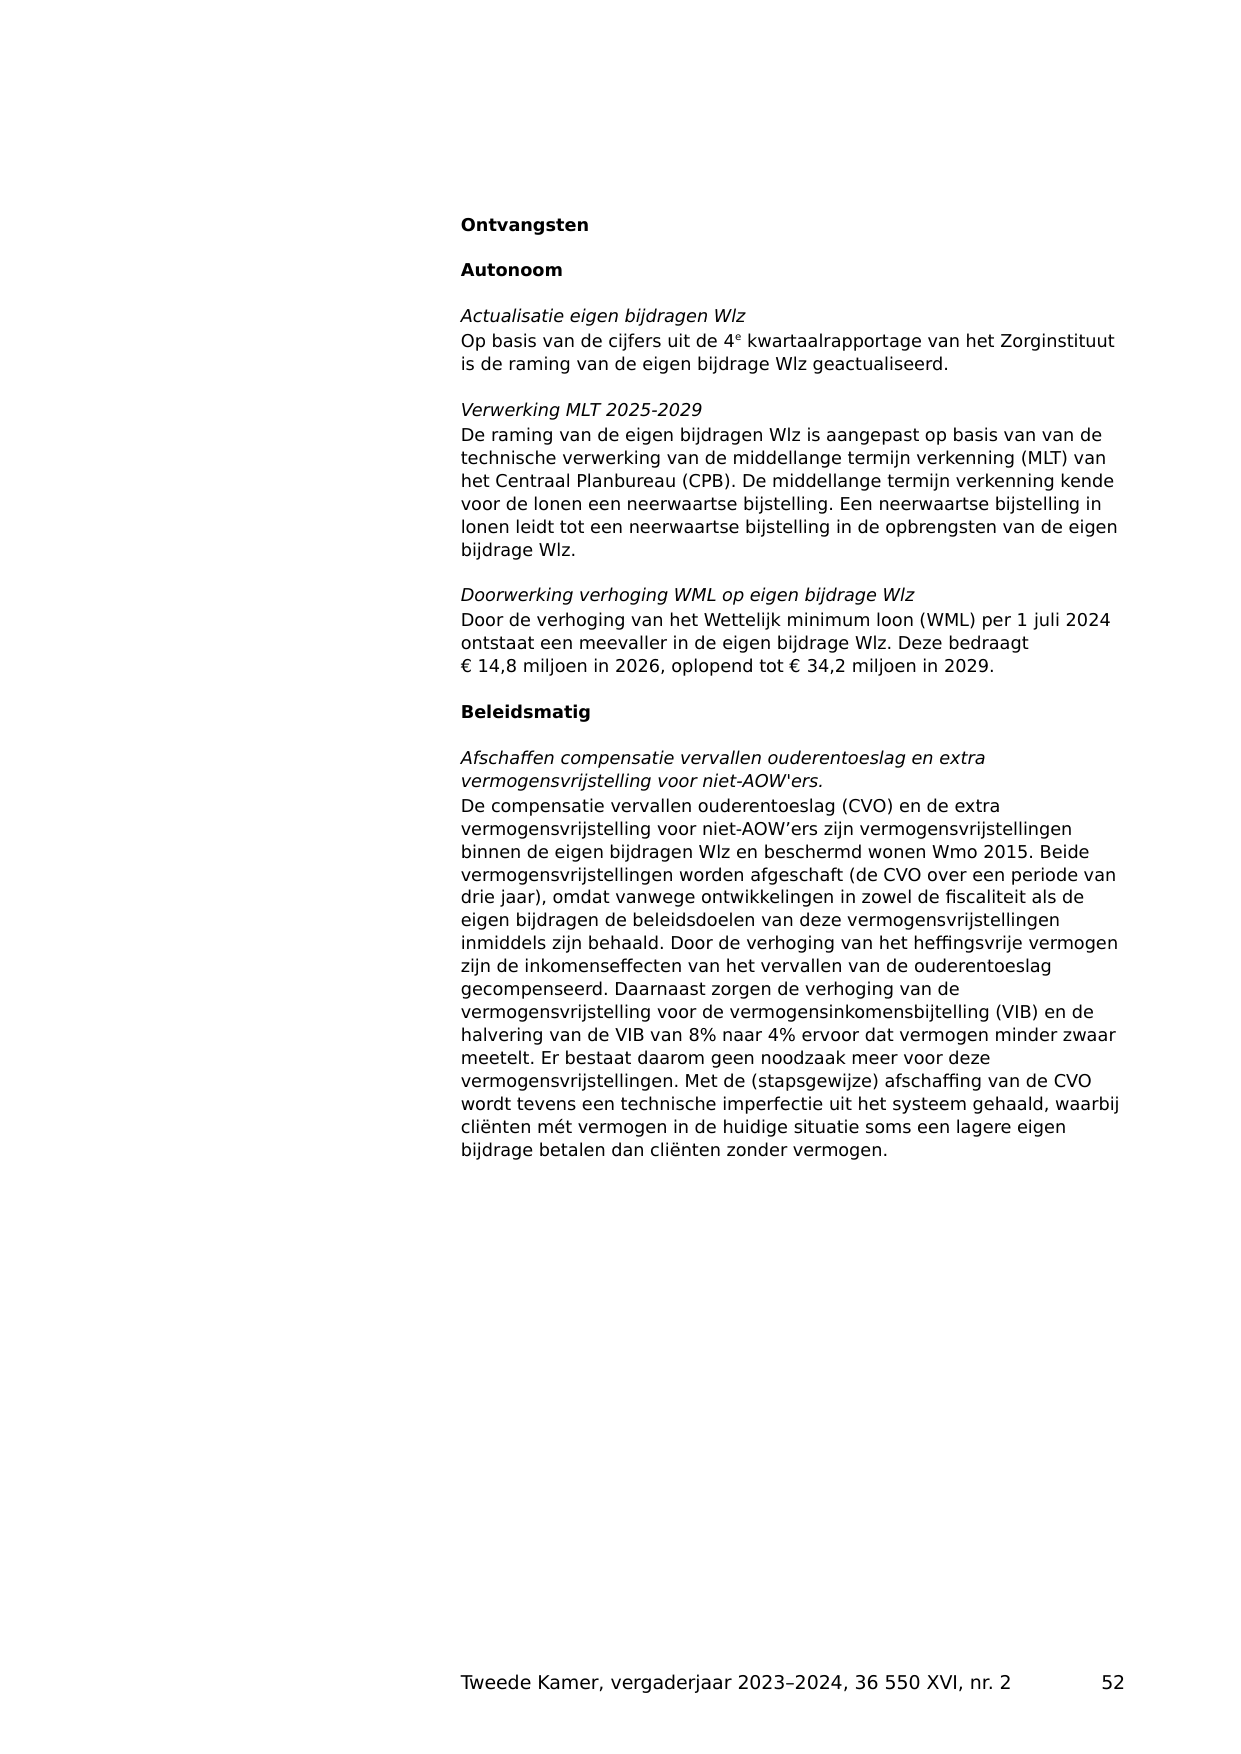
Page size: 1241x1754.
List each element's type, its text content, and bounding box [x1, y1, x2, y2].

text Op basis van de cĳfers uit de 4e kwartaalrapportage van het Zorginstituut is de raming van de eigen bĳdrage Wlz geactualiseerd. [461, 329, 1125, 375]
text Beleidsmatig [461, 700, 1125, 723]
text Ontvangsten [461, 213, 1125, 236]
text Verwerking MLT 2025-2029 [461, 398, 1125, 421]
text De raming van de eigen bĳdragen Wlz is aangepast op basis van van de technische verwerking van de middellange termĳn verkenning (MLT) van het Centraal Planbureau (CPB). De middellange termijn verkenning kende voor de lonen een neerwaartse bijstelling. Een neerwaartse bijstelling in lonen leidt tot een neerwaartse bijstelling in de opbrengsten van de eigen bijdrage Wlz. [461, 423, 1125, 561]
text Door de verhoging van het Wettelijk minimum loon (WML) per 1 juli 2024 ontstaat een meevaller in de eigen bijdrage Wlz. Deze bedraagt € 14,8 miljoen in 2026, oplopend tot € 34,2 miljoen in 2029. [461, 608, 1125, 677]
text Doorwerking verhoging WML op eigen bijdrage Wlz [461, 583, 1125, 606]
text Actualisatie eigen bijdragen Wlz [461, 304, 1125, 327]
text Autonoom [461, 258, 1125, 281]
text De compensatie vervallen ouderentoeslag (CVO) en de extra vermogensvrijstelling voor niet-AOW’ers zijn vermogensvrijstellingen binnen de eigen bijdragen Wlz en beschermd wonen Wmo 2015. Beide vermogensvrijstellingen worden afgeschaft (de CVO over een periode van drie jaar), omdat vanwege ontwikkelingen in zowel de fiscaliteit als de eigen bijdragen de beleidsdoelen van deze vermogensvrijstellingen inmiddels zijn behaald. Door de verhoging van het heffingsvrije vermogen zijn de inkomenseffecten van het vervallen van de ouderentoeslag gecompenseerd. Daarnaast zorgen de verhoging van de vermogensvrijstelling voor de vermogensinkomensbijtelling (VIB) en de halvering van de VIB van 8% naar 4% ervoor dat vermogen minder zwaar meetelt. Er bestaat daarom geen noodzaak meer voor deze vermogensvrijstellingen. Met de (stapsgewijze) afschaffing van de CVO wordt tevens een technische imperfectie uit het systeem gehaald, waarbij cliënten mét vermogen in de huidige situatie soms een lagere eigen bijdrage betalen dan cliënten zonder vermogen. [461, 794, 1125, 1161]
text Afschaffen compensatie vervallen ouderentoeslag en extra vermogensvrijstelling voor niet-AOW'ers. [461, 746, 1125, 792]
